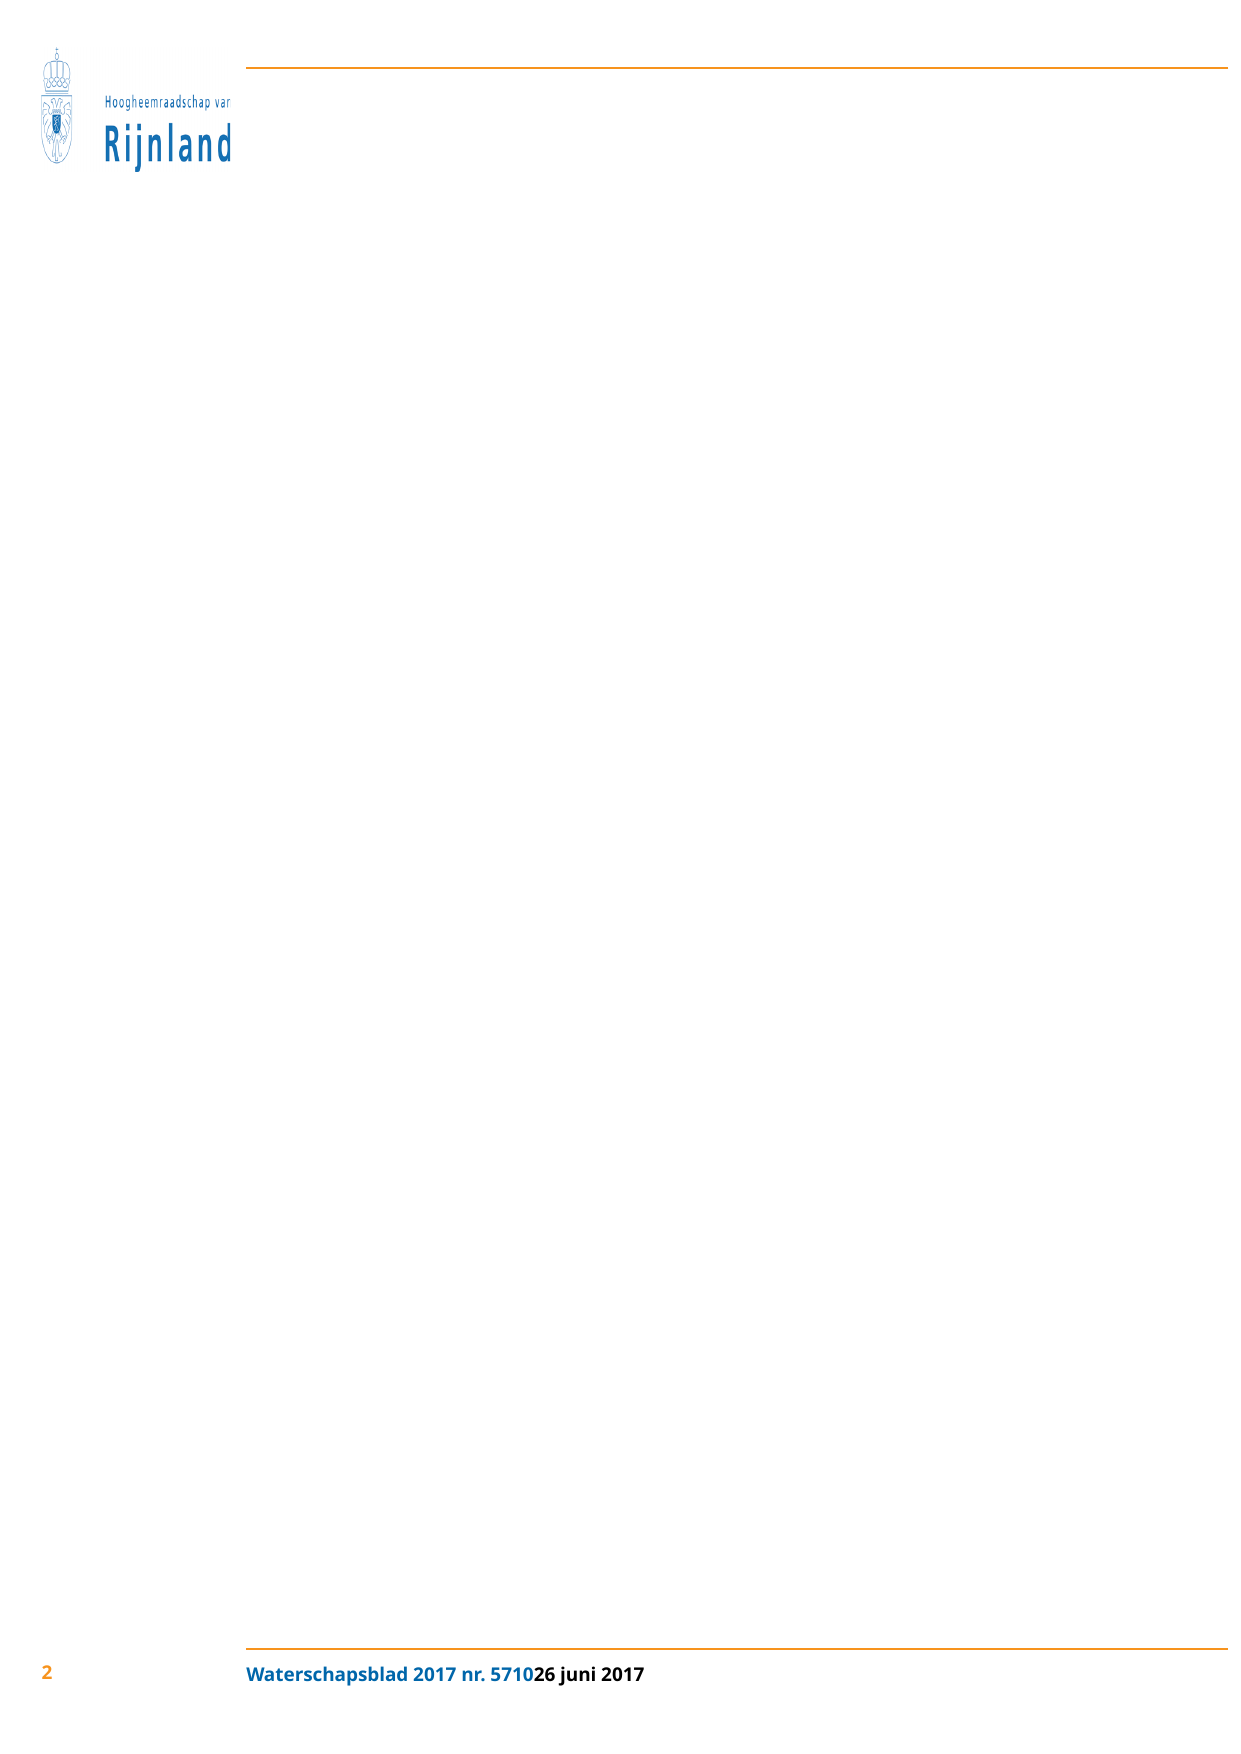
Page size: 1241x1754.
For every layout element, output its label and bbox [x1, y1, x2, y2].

picture [41, 47, 231, 172]
